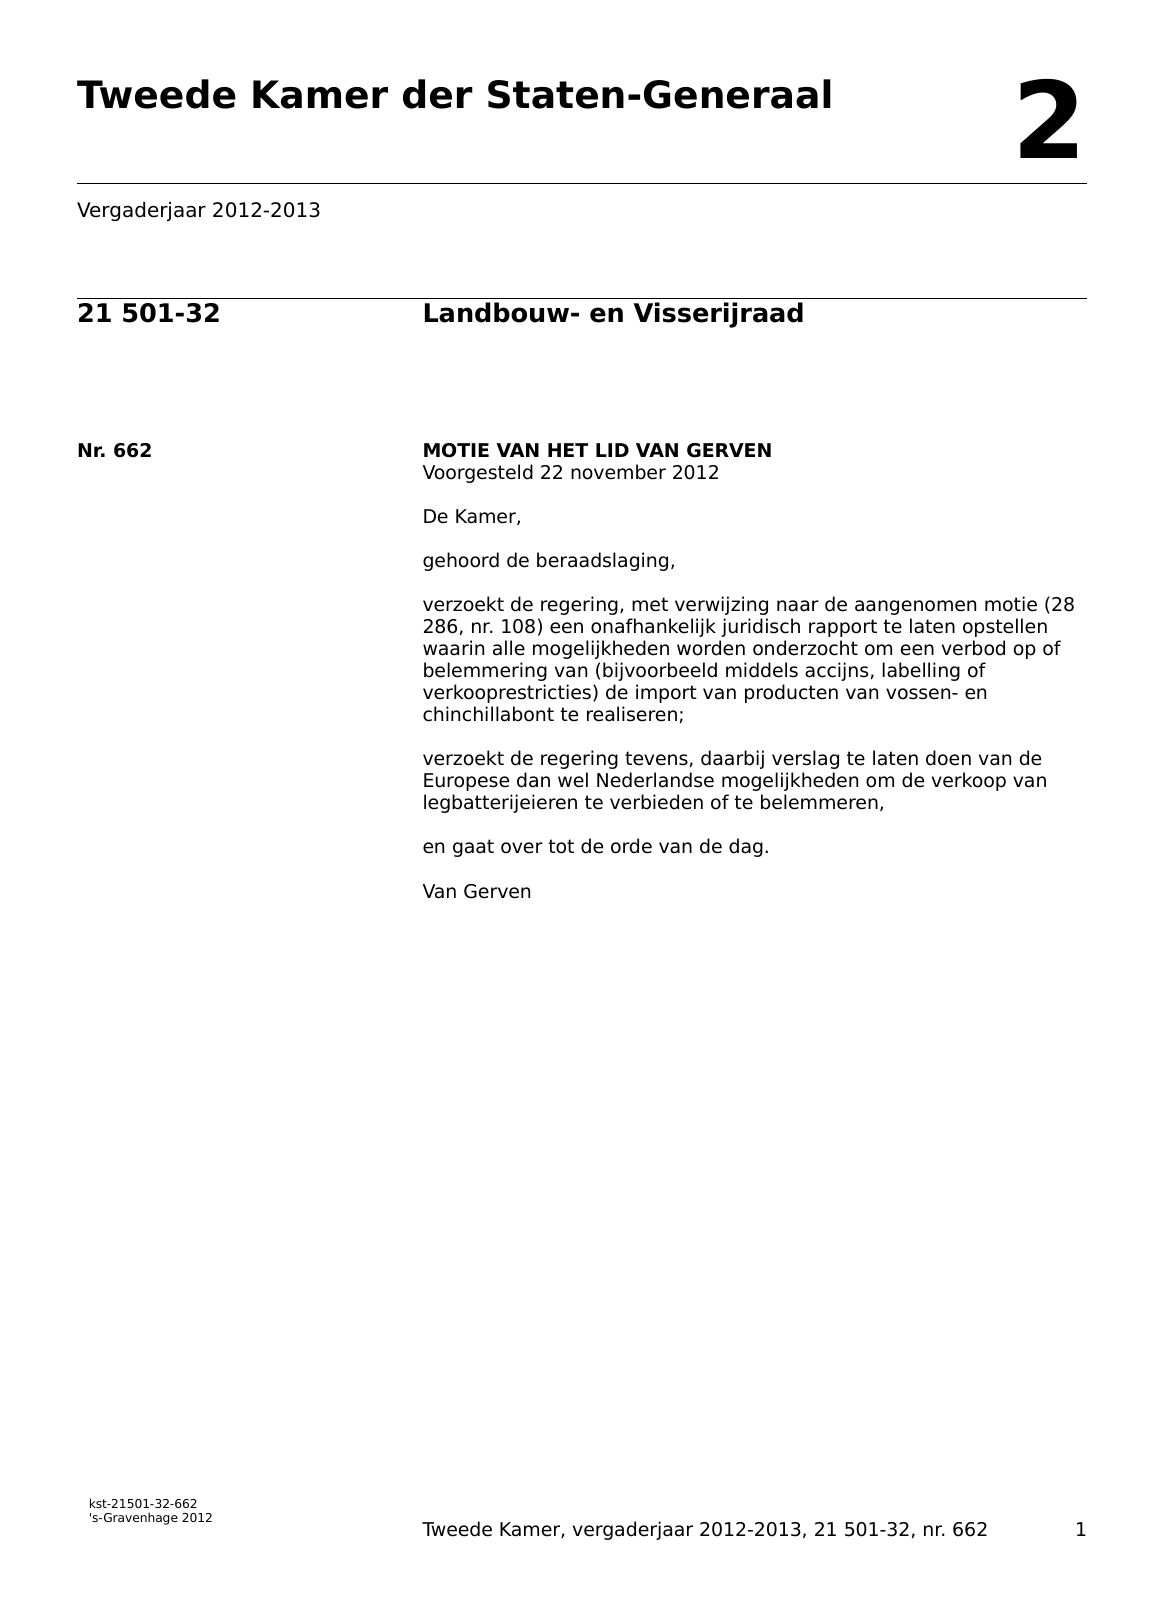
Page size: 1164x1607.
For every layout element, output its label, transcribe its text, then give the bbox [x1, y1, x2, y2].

text gehoord de beraadslaging, [422, 550, 1087, 572]
subtitle Nr. 662 MOTIE VAN HET LID VAN GERVEN [77, 440, 1087, 462]
text De Kamer, [422, 506, 1087, 528]
text verzoekt de regering, met verwijzing naar de aangenomen motie (28 286, nr. 108) een onafhankelijk juridisch rapport te laten opstellen waarin alle mogelijkheden worden onderzocht om een verbod op of belemmering van (bijvoorbeeld middels accijns, labelling of verkooprestricties) de import van producten van vossen- en chinchillabont te realiseren; [422, 594, 1087, 726]
subtitle 21 501-32 Landbouw- en Visserijraad [77, 299, 1087, 329]
text 's-Gravenhage 2012 [88, 1511, 323, 1525]
table_header Tweede Kamer der Staten-Generaal [77, 59, 886, 183]
text Voorgesteld 22 november 2012 [422, 462, 1087, 484]
text Van Gerven [422, 881, 1087, 902]
text verzoekt de regering tevens, daarbij verslag te laten doen van de Europese dan wel Nederlandse mogelijkheden om de verkoop van legbatterijeieren te verbieden of te belemmeren, [422, 748, 1087, 814]
table_cell Vergaderjaar 2012-2013 [77, 184, 1087, 298]
text en gaat over tot de orde van de dag. [422, 836, 1087, 858]
table_header 2 [886, 59, 1087, 183]
text kst-21501-32-662 [88, 1497, 323, 1511]
